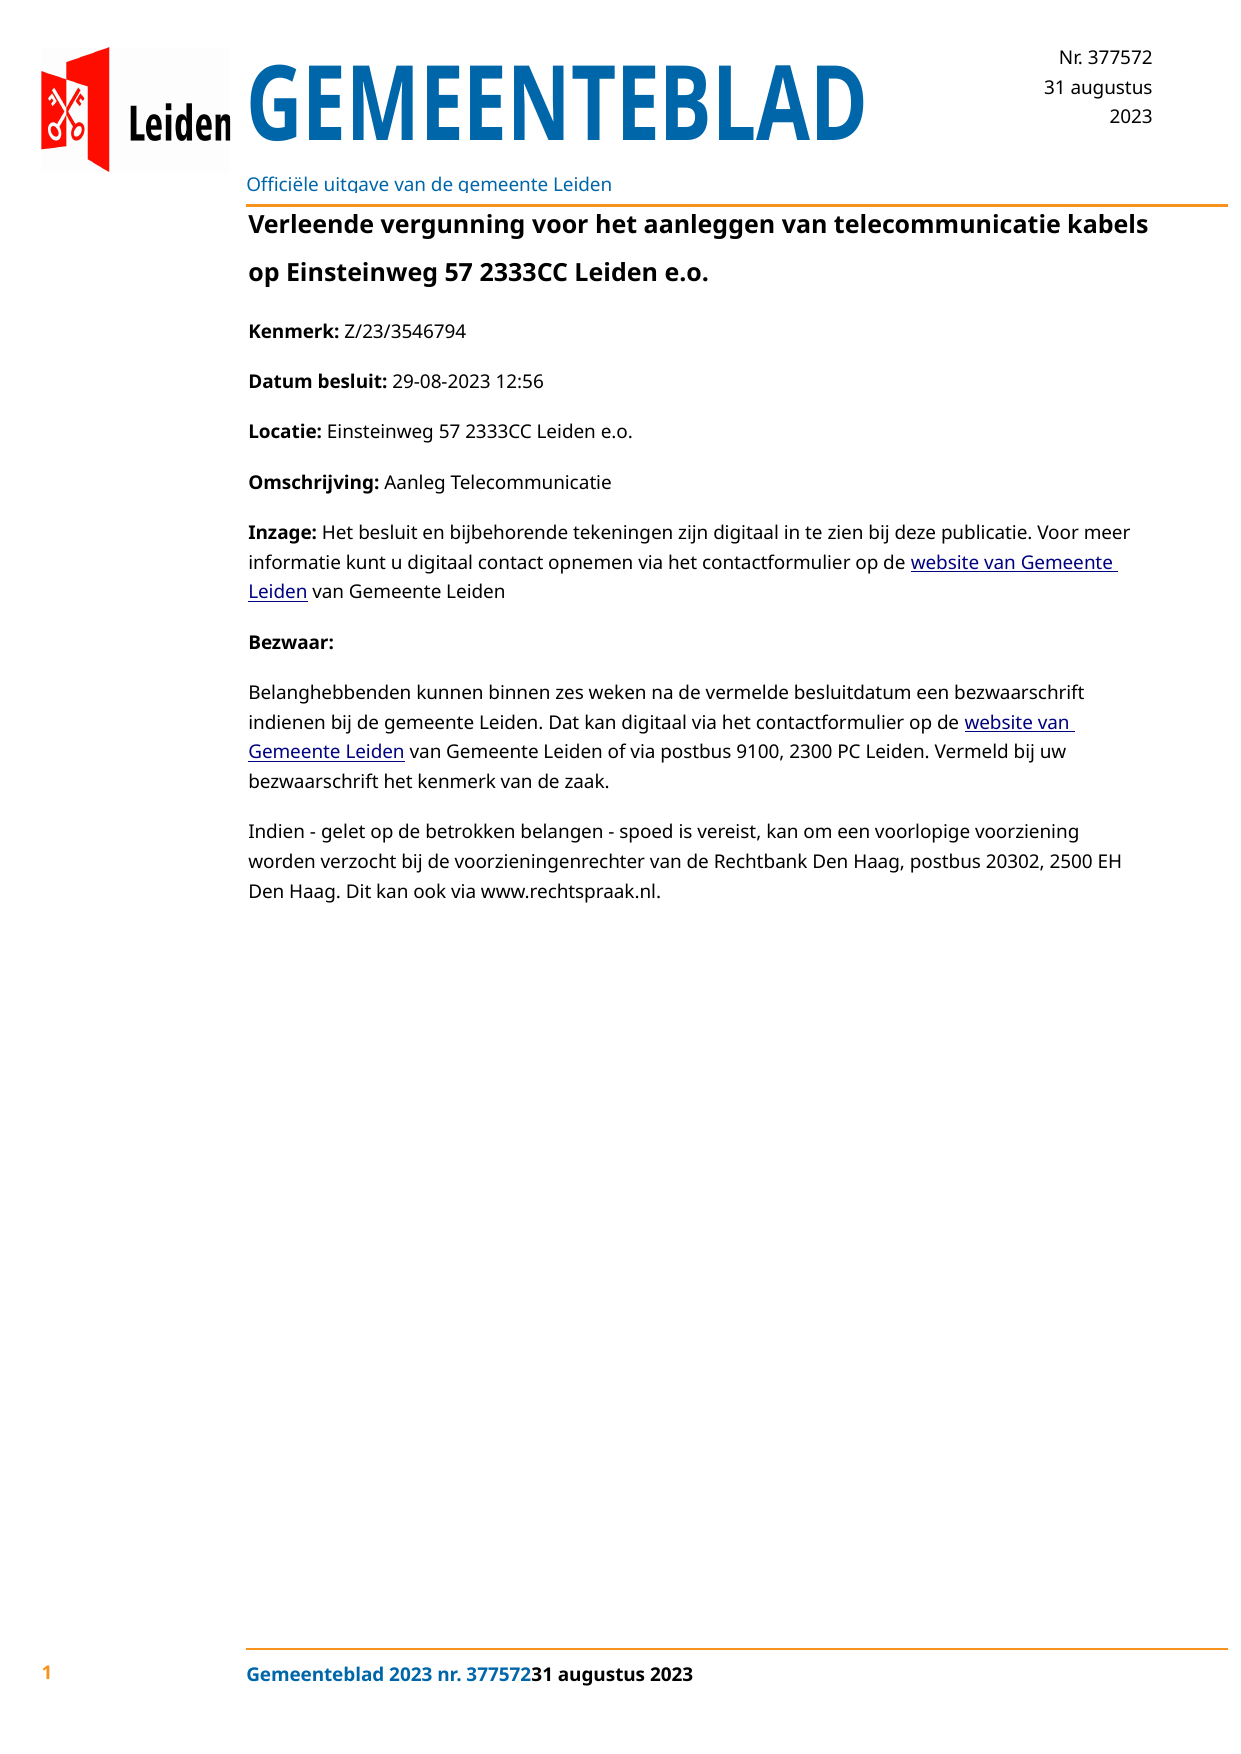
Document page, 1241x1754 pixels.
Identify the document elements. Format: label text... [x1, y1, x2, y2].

text Omschrijving: Aanleg Telecommunicatie [248, 469, 1152, 495]
text Bezwaar: [248, 629, 1152, 655]
text Inzage: Het besluit en bijbehorende tekeningen zijn digitaal in te zien bij deze publicatie. Voor meer informatie kunt u digitaal contact opnemen via het contactformulier op de website van Gemeente Leiden van Gemeente Leiden [248, 519, 1152, 604]
text Locatie: Einsteinweg 57 2333CC Leiden e.o. [248, 419, 1152, 444]
text Verleende vergunning voor het aanleggen van telecommunicatie kabels op Einsteinweg 57 2333CC Leiden e.o. [248, 207, 1152, 288]
text Belanghebbenden kunnen binnen zes weken na de vermelde besluitdatum een bezwaarschrift indienen bij de gemeente Leiden. Dat kan digitaal via het contactformulier op de website van Gemeente Leiden van Gemeente Leiden of via postbus 9100, 2300 PC Leiden. Vermeld bij uw bezwaarschrift het kenmerk van de zaak. [248, 679, 1152, 794]
text Kenmerk: Z/23/3546794 [248, 318, 1152, 344]
text Datum besluit: 29-08-2023 12:56 [248, 368, 1152, 394]
text Indien - gelet op de betrokken belangen - spoed is vereist, kan om een voorlopige voorziening worden verzocht bij de voorzieningenrechter van de Rechtbank Den Haag, postbus 20302, 2500 EH Den Haag. Dit kan ook via www.rechtspraak.nl. [248, 819, 1152, 904]
picture [41, 47, 231, 172]
